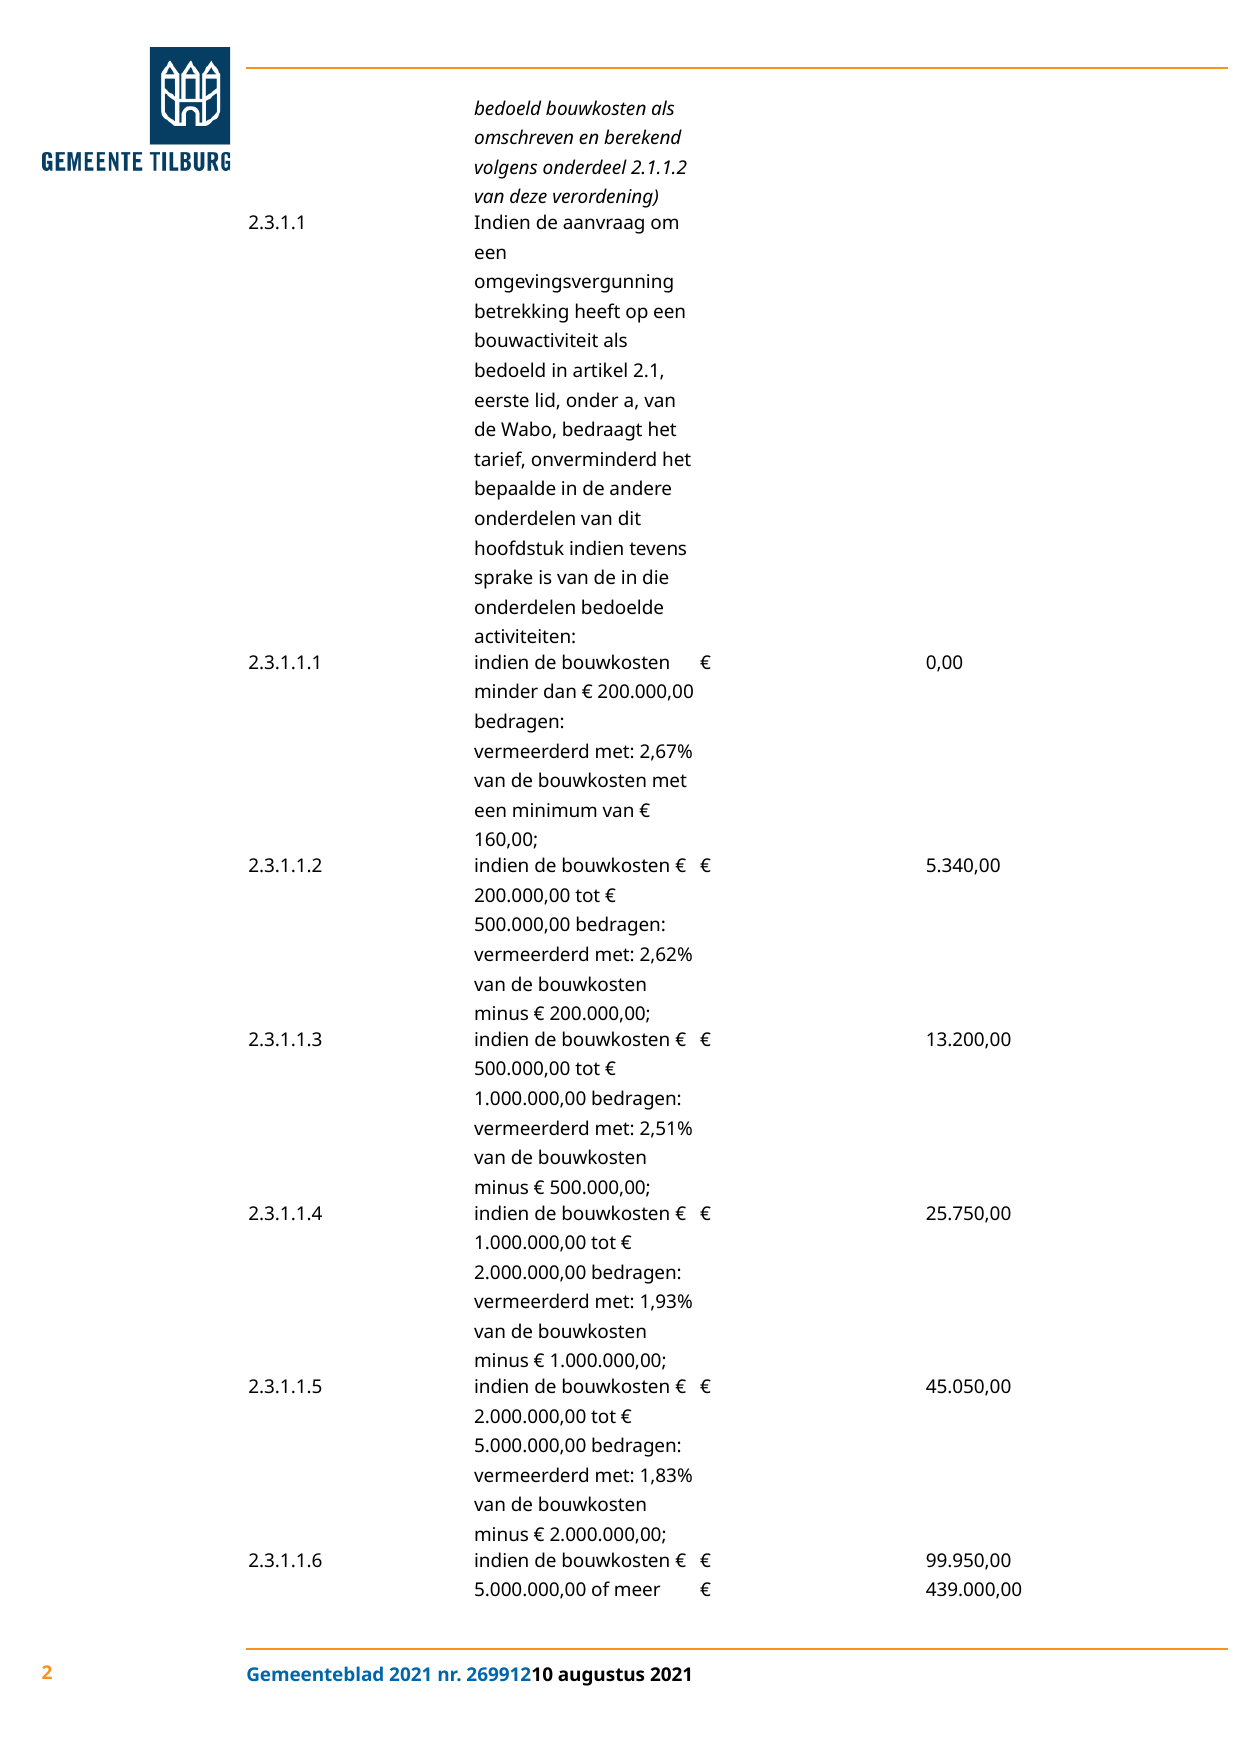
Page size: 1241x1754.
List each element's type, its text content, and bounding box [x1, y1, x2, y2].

table_cell indien de bouwkosten minder dan € 200.000,00 bedragen: vermeerderd met: 2,67% van de bouwkosten met een minimum van € 160,00; [474, 649, 700, 852]
table_cell 0,00 [926, 649, 1152, 852]
table_cell [248, 95, 474, 209]
table_cell € [700, 649, 926, 852]
table_cell [926, 95, 1152, 209]
table_cell indien de bouwkosten € 200.000,00 tot € 500.000,00 bedragen: vermeerderd met: 2,62% van de bouwkosten minus € 200.000,00; [474, 853, 700, 1026]
table_cell indien de bouwkosten € 1.000.000,00 tot € 2.000.000,00 bedragen: vermeerderd met: 1,93% van de bouwkosten minus € 1.000.000,00; [474, 1200, 700, 1373]
table_cell indien de bouwkosten € 5.000.000,00 of meer [474, 1547, 700, 1602]
table_cell [926, 209, 1152, 649]
table_cell 2.3.1.1 [248, 209, 474, 649]
table_cell € [700, 1200, 926, 1373]
table_cell indien de bouwkosten € 500.000,00 tot € 1.000.000,00 bedragen: vermeerderd met: 2,51% van de bouwkosten minus € 500.000,00; [474, 1026, 700, 1200]
table_cell € [700, 1026, 926, 1200]
table_cell 13.200,00 [926, 1026, 1152, 1200]
table_cell Indien de aanvraag om een omgevingsvergunning betrekking heeft op een bouwactiviteit als bedoeld in artikel 2.1, eerste lid, onder a, van de Wabo, bedraagt het tarief, onverminderd het bepaalde in de andere onderdelen van dit hoofdstuk indien tevens sprake is van de in die onderdelen bedoelde activiteiten: [474, 209, 700, 649]
picture [41, 47, 231, 172]
table_cell 45.050,00 [926, 1373, 1152, 1547]
table_cell € [700, 1373, 926, 1547]
table_cell 2.3.1.1.3 [248, 1026, 474, 1200]
table_cell 5.340,00 [926, 853, 1152, 1026]
table_cell € € [700, 1547, 926, 1602]
table_cell bedoeld bouwkosten als omschreven en berekend volgens onderdeel 2.1.1.2 van deze verordening) [474, 95, 700, 209]
table_cell 99.950,00 439.000,00 [926, 1547, 1152, 1602]
table_cell [700, 209, 926, 649]
table_cell indien de bouwkosten € 2.000.000,00 tot € 5.000.000,00 bedragen: vermeerderd met: 1,83% van de bouwkosten minus € 2.000.000,00; [474, 1373, 700, 1547]
table_cell 2.3.1.1.4 [248, 1200, 474, 1373]
table_cell 2.3.1.1.5 [248, 1373, 474, 1547]
table_cell 2.3.1.1.2 [248, 853, 474, 1026]
table_cell 25.750,00 [926, 1200, 1152, 1373]
table_cell € [700, 853, 926, 1026]
table_cell [700, 95, 926, 209]
table_cell 2.3.1.1.1 [248, 649, 474, 852]
table_cell 2.3.1.1.6 [248, 1547, 474, 1602]
